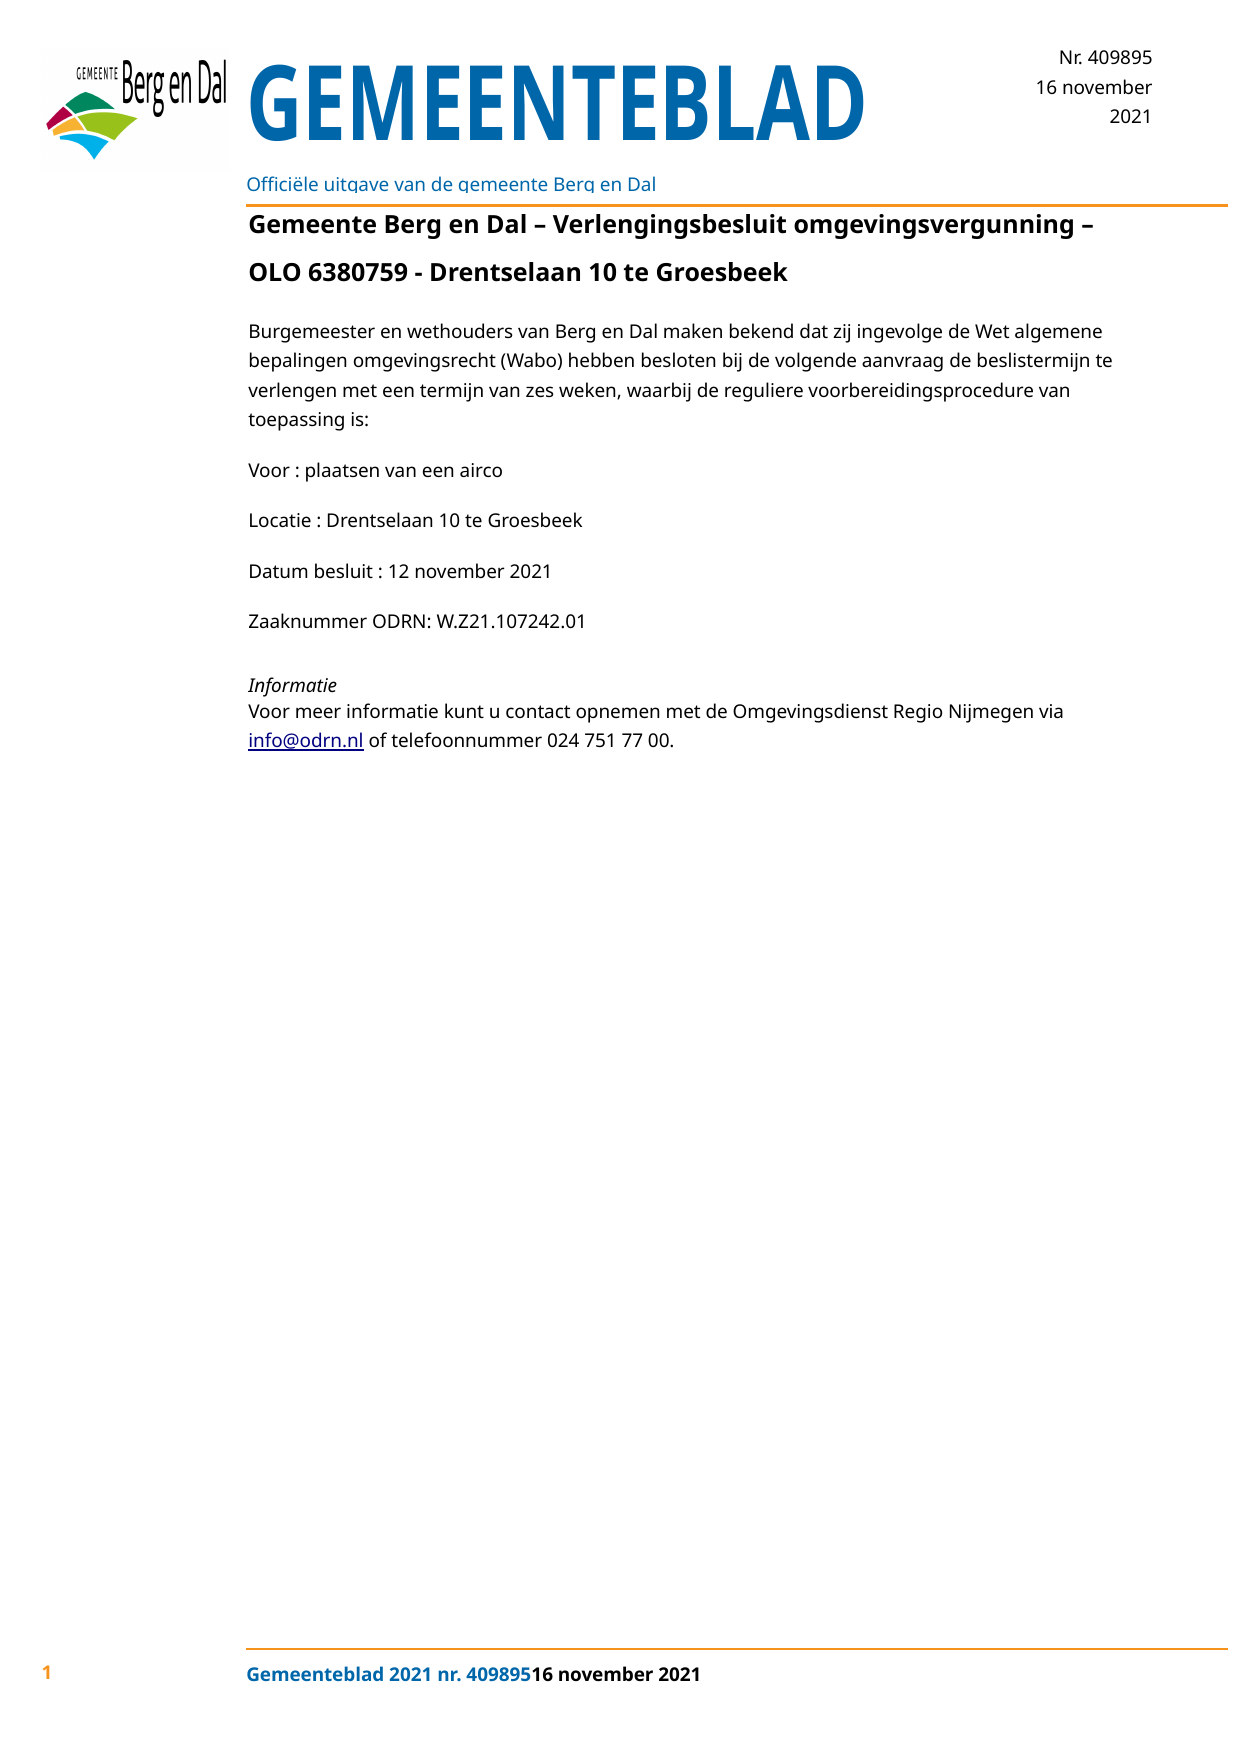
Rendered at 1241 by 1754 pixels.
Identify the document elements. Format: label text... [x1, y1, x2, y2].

text Voor meer informatie kunt u contact opnemen met de Omgevingsdienst Regio Nijmegen via info@odrn.nl of telefoonnummer 024 751 77 00. [248, 698, 1152, 753]
text Gemeente Berg en Dal – Verlengingsbesluit omgevingsvergunning – OLO 6380759 - Drentselaan 10 te Groesbeek [248, 207, 1152, 288]
text Burgemeester en wethouders van Berg en Dal maken bekend dat zij ingevolge de Wet algemene bepalingen omgevingsrecht (Wabo) hebben besloten bij de volgende aanvraag de beslistermijn te verlengen met een termijn van zes weken, waarbij de reguliere voorbereidingsprocedure van toepassing is: [248, 318, 1152, 432]
text Datum besluit : 12 november 2021 [248, 558, 1152, 584]
text Informatie [248, 672, 1152, 698]
picture [41, 47, 231, 172]
text Voor : plaatsen van een airco [248, 457, 1152, 483]
text Locatie : Drentselaan 10 te Groesbeek [248, 507, 1152, 533]
text Zaaknummer ODRN: W.Z21.107242.01 [248, 608, 1152, 634]
